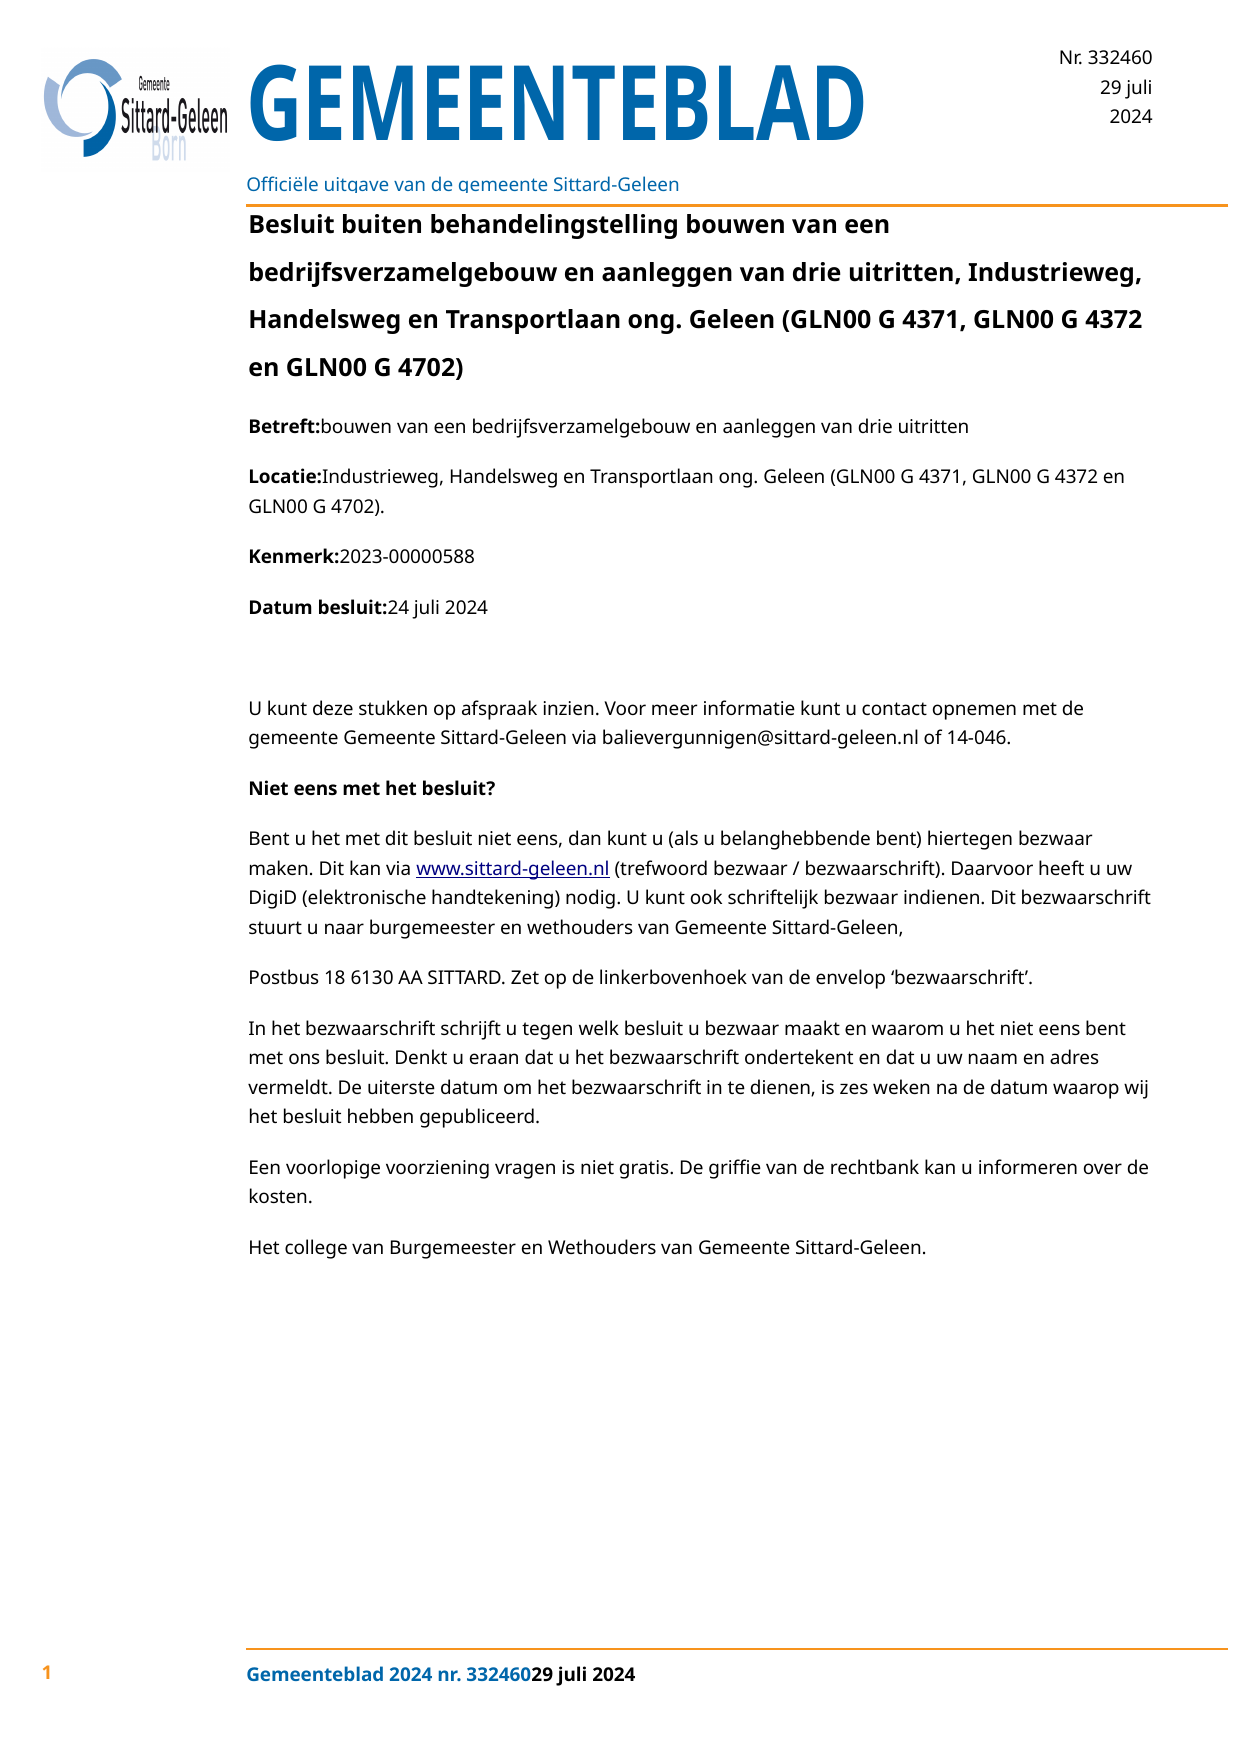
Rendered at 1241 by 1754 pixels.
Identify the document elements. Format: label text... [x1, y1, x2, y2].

text Het college van Burgemeester en Wethouders van Gemeente Sittard-Geleen. [248, 1234, 1152, 1260]
text U kunt deze stukken op afspraak inzien. Voor meer informatie kunt u contact opnemen met de gemeente Gemeente Sittard-Geleen via balievergunnigen@sittard-geleen.nl of 14-046. [248, 695, 1152, 750]
text Niet eens met het besluit? [248, 775, 1152, 801]
picture [41, 47, 231, 172]
text Betreft:bouwen van een bedrijfsverzamelgebouw en aanleggen van drie uitritten [248, 413, 1152, 439]
text Postbus 18 6130 AA SITTARD. Zet op de linkerbovenhoek van de envelop ‘bezwaarschrift’. [248, 964, 1152, 990]
text Bent u het met dit besluit niet eens, dan kunt u (als u belanghebbende bent) hiertegen bezwaar maken. Dit kan via www.sittard-geleen.nl (trefwoord bezwaar / bezwaarschrift). Daarvoor heeft u uw DigiD (elektronische handtekening) nodig. U kunt ook schriftelijk bezwaar indienen. Dit bezwaarschrift stuurt u naar burgemeester en wethouders van Gemeente Sittard-Geleen, [248, 825, 1152, 940]
text Besluit buiten behandelingstelling bouwen van een bedrijfsverzamelgebouw en aanleggen van drie uitritten, Industrieweg, Handelsweg en Transportlaan ong. Geleen (GLN00 G 4371, GLN00 G 4372 en GLN00 G 4702) [248, 207, 1152, 384]
text Datum besluit:24 juli 2024 [248, 594, 1152, 620]
text Locatie:Industrieweg, Handelsweg en Transportlaan ong. Geleen (GLN00 G 4371, GLN00 G 4372 en GLN00 G 4702). [248, 463, 1152, 519]
text Een voorlopige voorziening vragen is niet gratis. De griffie van de rechtbank kan u informeren over de kosten. [248, 1154, 1152, 1209]
text In het bezwaarschrift schrijft u tegen welk besluit u bezwaar maakt en waarom u het niet eens bent met ons besluit. Denkt u eraan dat u het bezwaarschrift ondertekent en dat u uw naam en adres vermeldt. De uiterste datum om het bezwaarschrift in te dienen, is zes weken na de datum waarop wij het besluit hebben gepubliceerd. [248, 1015, 1152, 1129]
text Kenmerk:2023-00000588 [248, 543, 1152, 569]
